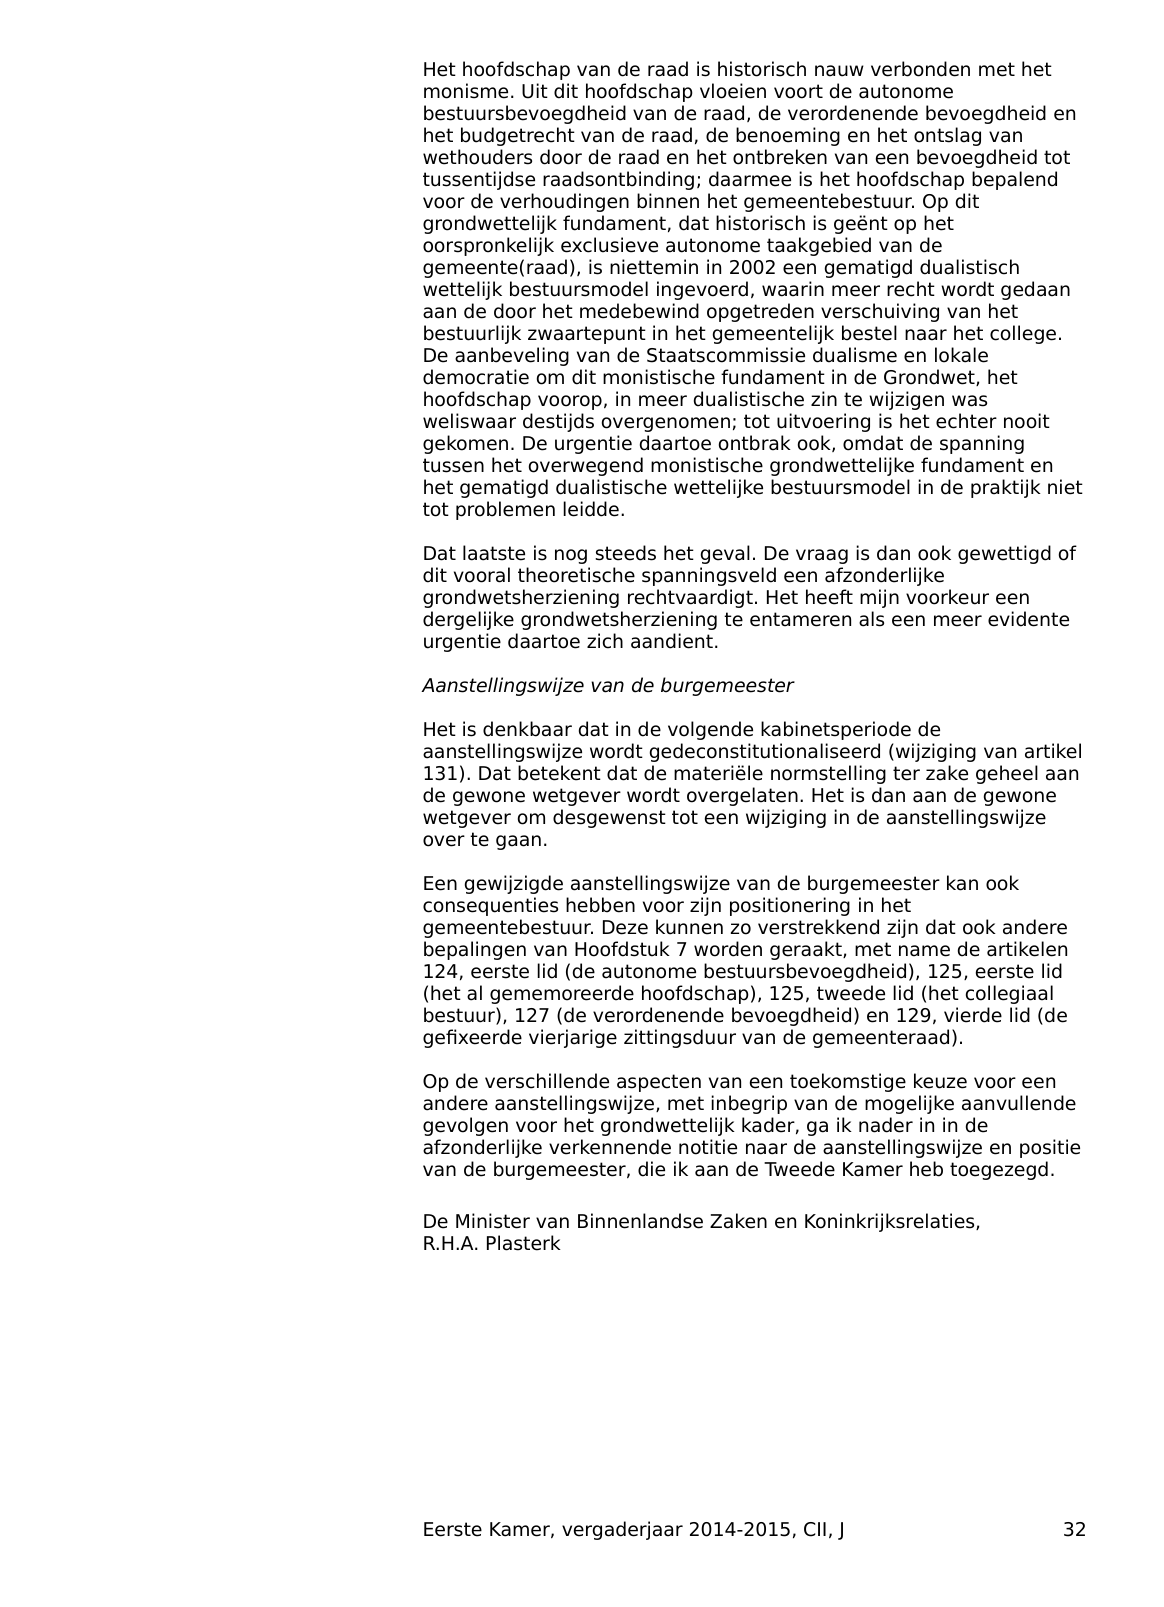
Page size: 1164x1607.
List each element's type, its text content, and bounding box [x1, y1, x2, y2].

text De Minister van Binnenlandse Zaken en Koninkrijksrelaties, R.H.A. Plasterk [422, 1211, 1087, 1255]
text Dat laatste is nog steeds het geval. De vraag is dan ook gewettigd of dit vooral theoretische spanningsveld een afzonderlijke grondwetsherziening rechtvaardigt. Het heeft mijn voorkeur een dergelijke grondwetsherziening te entameren als een meer evidente urgentie daartoe zich aandient. [422, 543, 1087, 653]
text Een gewijzigde aanstellingswijze van de burgemeester kan ook consequenties hebben voor zijn positionering in het gemeentebestuur. Deze kunnen zo verstrekkend zijn dat ook andere bepalingen van Hoofdstuk 7 worden geraakt, met name de artikelen 124, eerste lid (de autonome bestuursbevoegdheid), 125, eerste lid (het al gememoreerde hoofdschap), 125, tweede lid (het collegiaal bestuur), 127 (de verordenende bevoegdheid) en 129, vierde lid (de gefixeerde vierjarige zittingsduur van de gemeenteraad). [422, 873, 1087, 1049]
text Het hoofdschap van de raad is historisch nauw verbonden met het monisme. Uit dit hoofdschap vloeien voort de autonome bestuursbevoegdheid van de raad, de verordenende bevoegdheid en het budgetrecht van de raad, de benoeming en het ontslag van wethouders door de raad en het ontbreken van een bevoegdheid tot tussentijdse raadsontbinding; daarmee is het hoofdschap bepalend voor de verhoudingen binnen het gemeentebestuur. Op dit grondwettelijk fundament, dat historisch is geënt op het oorspronkelijk exclusieve autonome taakgebied van de gemeente(raad), is niettemin in 2002 een gematigd dualistisch wettelijk bestuursmodel ingevoerd, waarin meer recht wordt gedaan aan de door het medebewind opgetreden verschuiving van het bestuurlijk zwaartepunt in het gemeentelijk bestel naar het college. De aanbeveling van de Staatscommissie dualisme en lokale democratie om dit monistische fundament in de Grondwet, het hoofdschap voorop, in meer dualistische zin te wijzigen was weliswaar destijds overgenomen; tot uitvoering is het echter nooit gekomen. De urgentie daartoe ontbrak ook, omdat de spanning tussen het overwegend monistische grondwettelijke fundament en het gematigd dualistische wettelijke bestuursmodel in de praktijk niet tot problemen leidde. [422, 59, 1087, 521]
text Op de verschillende aspecten van een toekomstige keuze voor een andere aanstellingswijze, met inbegrip van de mogelijke aanvullende gevolgen voor het grondwettelijk kader, ga ik nader in in de afzonderlijke verkennende notitie naar de aanstellingswijze en positie van de burgemeester, die ik aan de Tweede Kamer heb toegezegd. [422, 1071, 1087, 1181]
text Het is denkbaar dat in de volgende kabinetsperiode de aanstellingswijze wordt gedeconstitutionaliseerd (wijziging van artikel 131). Dat betekent dat de materiële normstelling ter zake geheel aan de gewone wetgever wordt overgelaten. Het is dan aan de gewone wetgever om desgewenst tot een wijziging in de aanstellingswijze over te gaan. [422, 719, 1087, 851]
subtitle Aanstellingswijze van de burgemeester [422, 675, 1087, 697]
